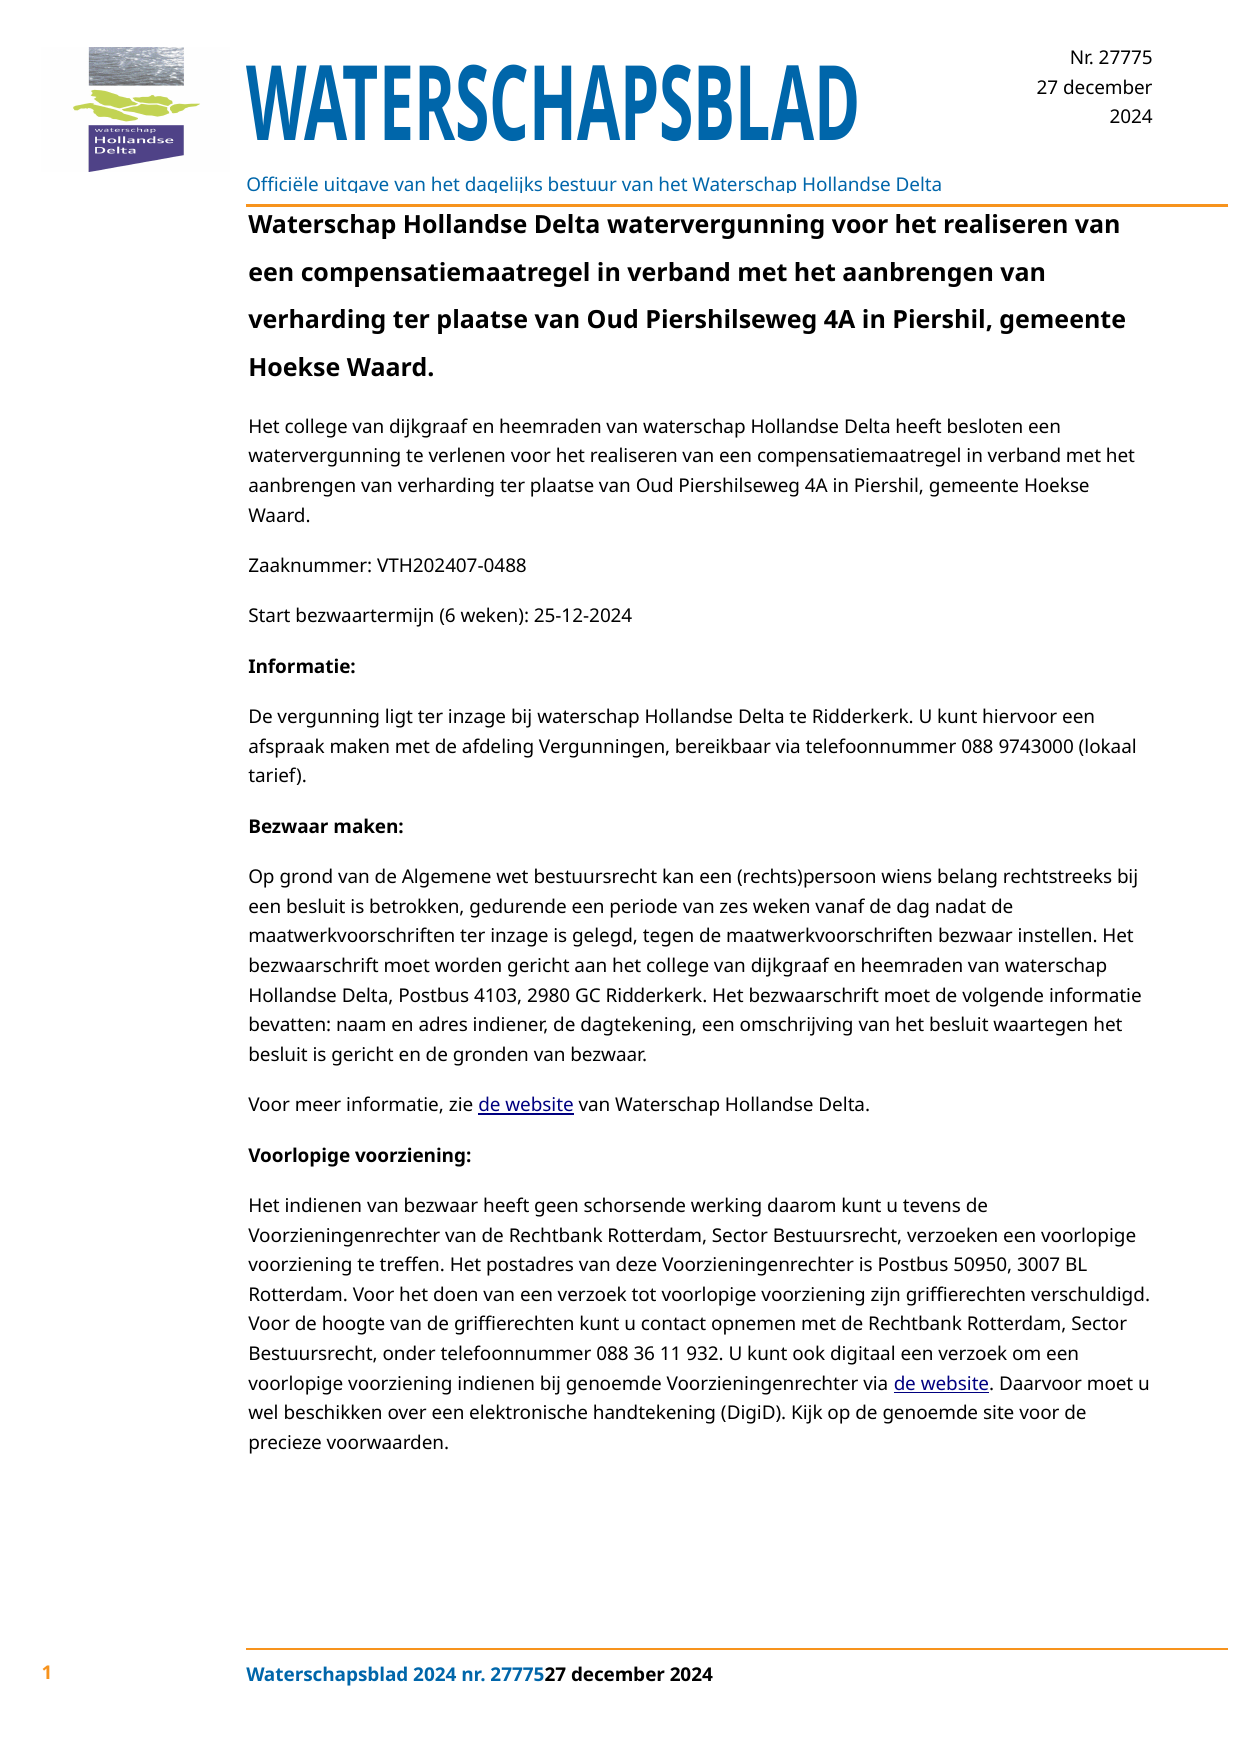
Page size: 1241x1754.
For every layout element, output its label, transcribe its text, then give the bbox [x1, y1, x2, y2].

picture [41, 47, 231, 172]
text Start bezwaartermijn (6 weken): 25-12-2024 [248, 603, 1152, 628]
text Voorlopige voorziening: [248, 1142, 1152, 1168]
text Informatie: [248, 653, 1152, 679]
text Op grond van de Algemene wet bestuursrecht kan een (rechts)persoon wiens belang rechtstreeks bij een besluit is betrokken, gedurende een periode van zes weken vanaf de dag nadat de maatwerkvoorschriften ter inzage is gelegd, tegen de maatwerkvoorschriften bezwaar instellen. Het bezwaarschrift moet worden gericht aan het college van dijkgraaf en heemraden van waterschap Hollandse Delta, Postbus 4103, 2980 GC Ridderkerk. Het bezwaarschrift moet de volgende informatie bevatten: naam en adres indiener, de dagtekening, een omschrijving van het besluit waartegen het besluit is gericht en de gronden van bezwaar. [248, 863, 1152, 1067]
text Voor meer informatie, zie de website van Waterschap Hollandse Delta. [248, 1091, 1152, 1117]
text Zaaknummer: VTH202407-0488 [248, 552, 1152, 578]
text Het college van dijkgraaf en heemraden van waterschap Hollandse Delta heeft besloten een watervergunning te verlenen voor het realiseren van een compensatiemaatregel in verband met het aanbrengen van verharding ter plaatse van Oud Piershilseweg 4A in Piershil, gemeente Hoekse Waard. [248, 413, 1152, 528]
text De vergunning ligt ter inzage bij waterschap Hollandse Delta te Ridderkerk. U kunt hiervoor een afspraak maken met de afdeling Vergunningen, bereikbaar via telefoonnummer 088 9743000 (lokaal tarief). [248, 703, 1152, 788]
text Waterschap Hollandse Delta watervergunning voor het realiseren van een compensatiemaatregel in verband met het aanbrengen van verharding ter plaatse van Oud Piershilseweg 4A in Piershil, gemeente Hoekse Waard. [248, 207, 1152, 384]
text Bezwaar maken: [248, 813, 1152, 839]
text Het indienen van bezwaar heeft geen schorsende werking daarom kunt u tevens de Voorzieningenrechter van de Rechtbank Rotterdam, Sector Bestuursrecht, verzoeken een voorlopige voorziening te treffen. Het postadres van deze Voorzieningenrechter is Postbus 50950, 3007 BL Rotterdam. Voor het doen van een verzoek tot voorlopige voorziening zijn griffierechten verschuldigd. Voor de hoogte van de griffierechten kunt u contact opnemen met de Rechtbank Rotterdam, Sector Bestuursrecht, onder telefoonnummer 088 36 11 932. U kunt ook digitaal een verzoek om een voorlopige voorziening indienen bij genoemde Voorzieningenrechter via de website. Daarvoor moet u wel beschikken over een elektronische handtekening (DigiD). Kijk op de genoemde site voor de precieze voorwaarden. [248, 1192, 1152, 1455]
